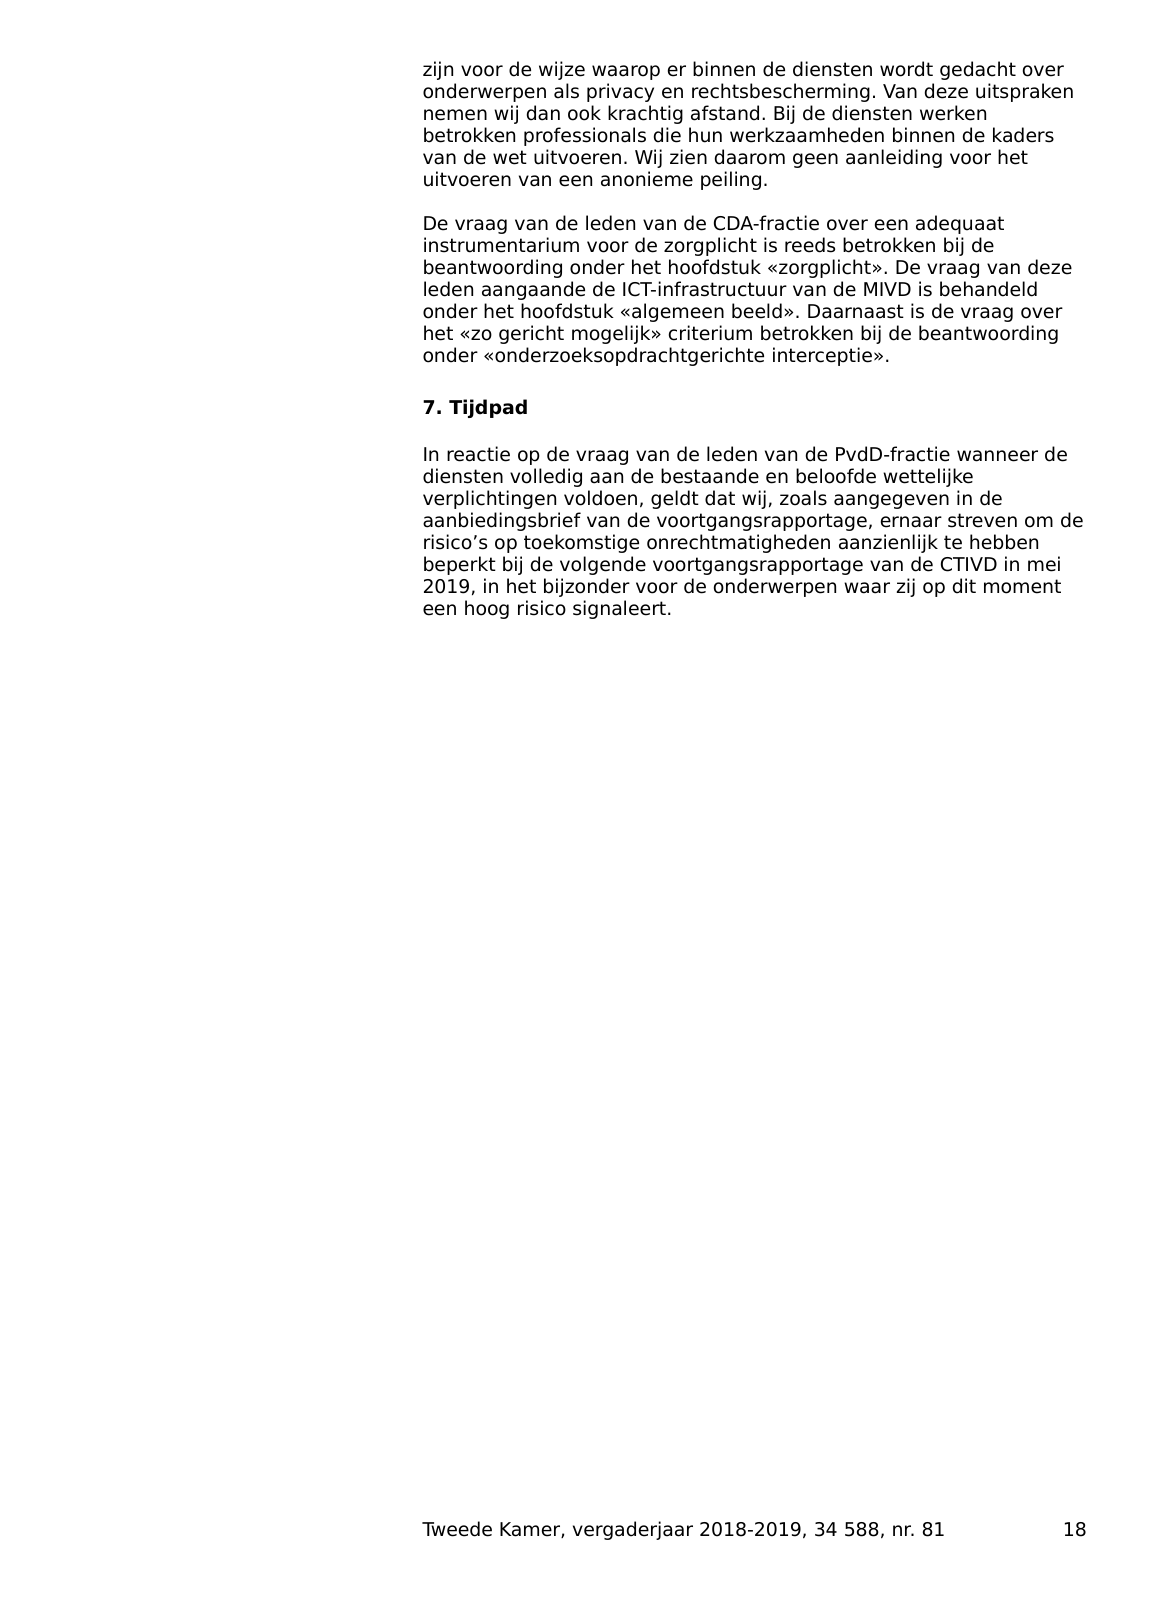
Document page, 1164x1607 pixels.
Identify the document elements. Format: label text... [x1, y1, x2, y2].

text In reactie op de vraag van de leden van de PvdD-fractie wanneer de diensten volledig aan de bestaande en beloofde wettelijke verplichtingen voldoen, geldt dat wij, zoals aangegeven in de aanbiedingsbrief van de voortgangsrapportage, ernaar streven om de risico’s op toekomstige onrechtmatigheden aanzienlijk te hebben beperkt bij de volgende voortgangsrapportage van de CTIVD in mei 2019, in het bijzonder voor de onderwerpen waar zij op dit moment een hoog risico signaleert. [422, 444, 1087, 620]
text De vraag van de leden van de CDA-fractie over een adequaat instrumentarium voor de zorgplicht is reeds betrokken bij de beantwoording onder het hoofdstuk «zorgplicht». De vraag van deze leden aangaande de ICT-infrastructuur van de MIVD is behandeld onder het hoofdstuk «algemeen beeld». Daarnaast is de vraag over het «zo gericht mogelijk» criterium betrokken bij de beantwoording onder «onderzoeksopdrachtgerichte interceptie». [422, 213, 1087, 367]
text zijn voor de wijze waarop er binnen de diensten wordt gedacht over onderwerpen als privacy en rechtsbescherming. Van deze uitspraken nemen wij dan ook krachtig afstand. Bij de diensten werken betrokken professionals die hun werkzaamheden binnen de kaders van de wet uitvoeren. Wij zien daarom geen aanleiding voor het uitvoeren van een anonieme peiling. [422, 59, 1087, 191]
subtitle 7. Tijdpad [422, 397, 1087, 419]
